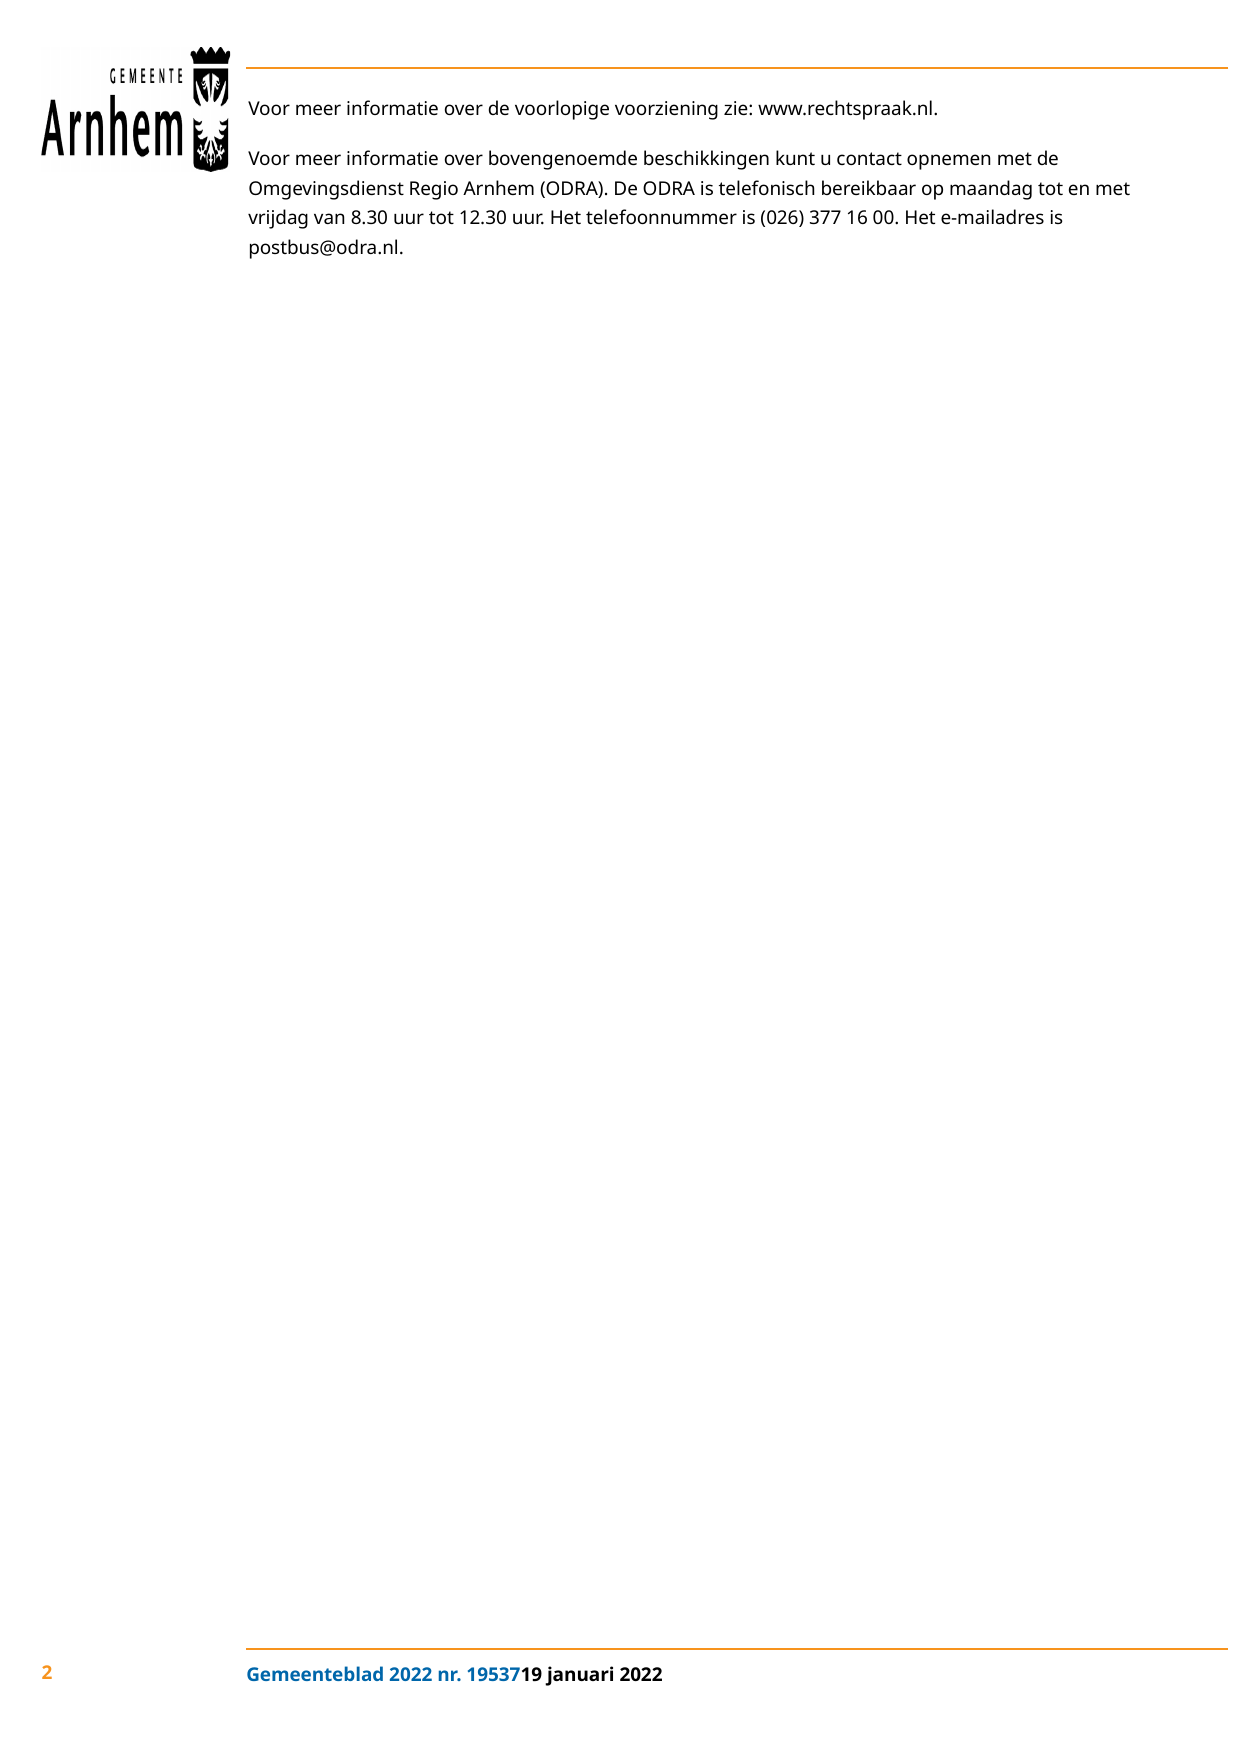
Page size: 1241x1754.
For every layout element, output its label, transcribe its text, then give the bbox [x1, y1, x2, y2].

text Voor meer informatie over de voorlopige voorziening zie: www.rechtspraak.nl. [248, 95, 1152, 121]
picture [41, 47, 231, 172]
text Voor meer informatie over bovengenoemde beschikkingen kunt u contact opnemen met de Omgevingsdienst Regio Arnhem (ODRA). De ODRA is telefonisch bereikbaar op maandag tot en met vrijdag van 8.30 uur tot 12.30 uur. Het telefoonnummer is (026) 377 16 00. Het e-mailadres is postbus@odra.nl. [248, 145, 1152, 260]
